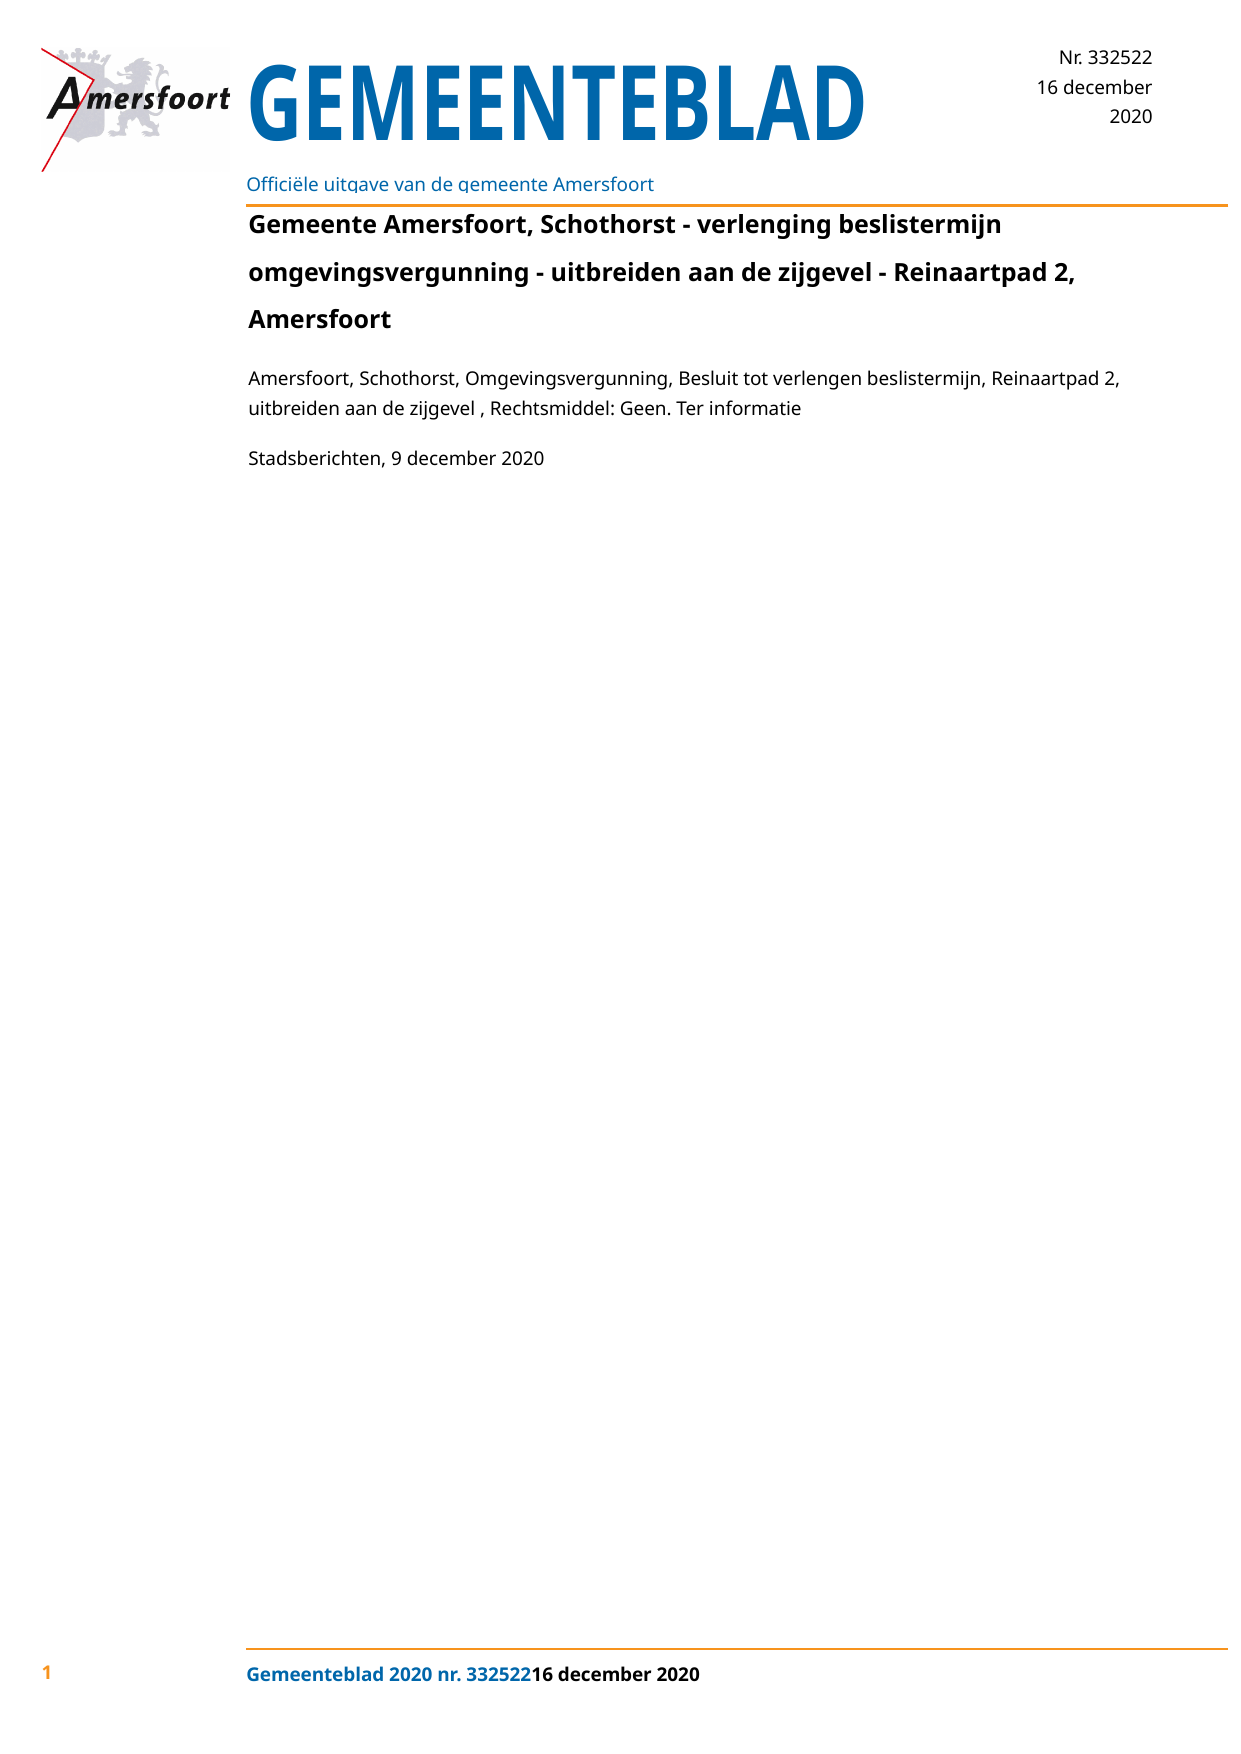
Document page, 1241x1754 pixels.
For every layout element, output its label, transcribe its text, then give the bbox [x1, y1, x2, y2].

text Stadsberichten, 9 december 2020 [248, 446, 1152, 471]
text Gemeente Amersfoort, Schothorst - verlenging beslistermijn omgevingsvergunning - uitbreiden aan de zijgevel - Reinaartpad 2, Amersfoort [248, 207, 1152, 336]
picture [41, 47, 231, 172]
text Amersfoort, Schothorst, Omgevingsvergunning, Besluit tot verlengen beslistermijn, Reinaartpad 2, uitbreiden aan de zijgevel , Rechtsmiddel: Geen. Ter informatie [248, 366, 1152, 421]
